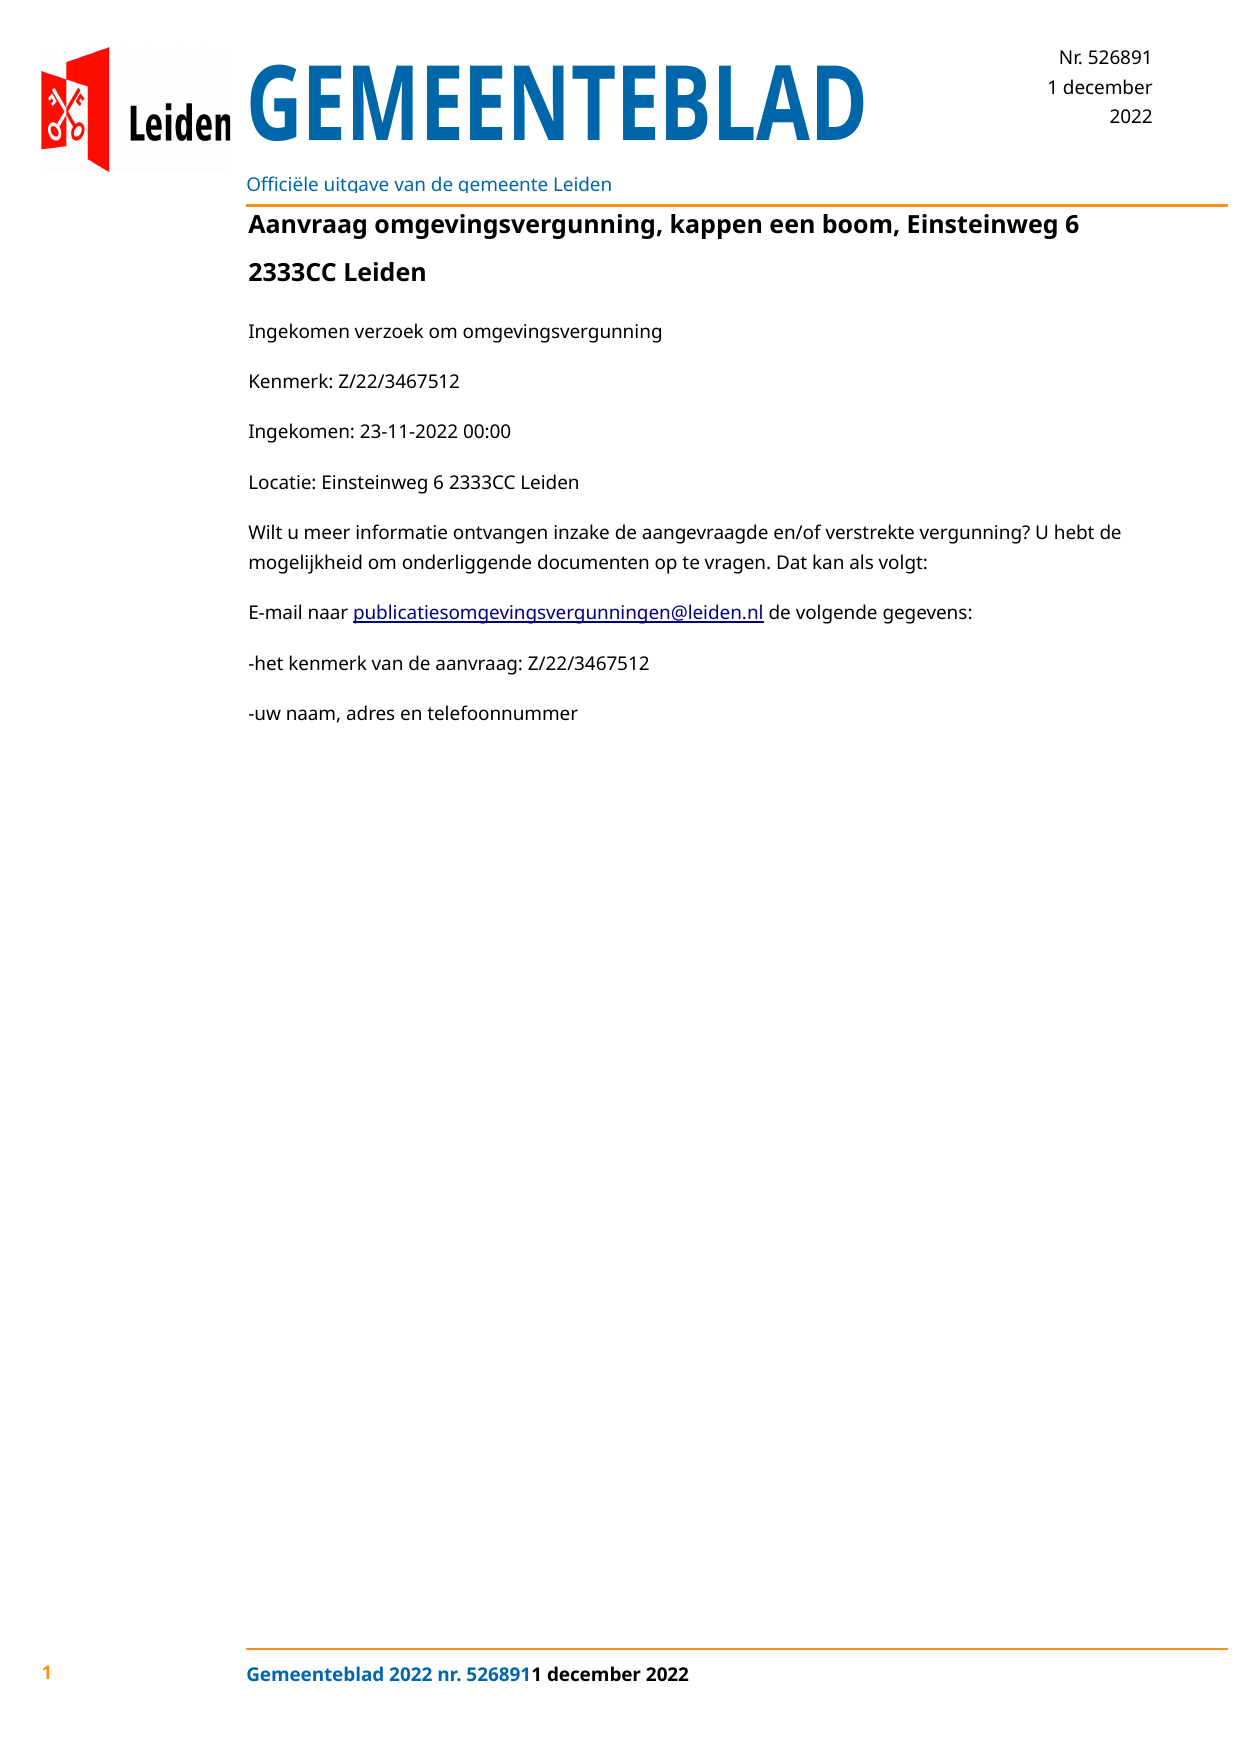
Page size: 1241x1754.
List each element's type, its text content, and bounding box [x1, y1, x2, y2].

text -uw naam, adres en telefoonnummer [248, 700, 1152, 726]
text E-mail naar publicatiesomgevingsvergunningen@leiden.nl de volgende gegevens: [248, 599, 1152, 625]
text Wilt u meer informatie ontvangen inzake de aangevraagde en/of verstrekte vergunning? U hebt de mogelijkheid om onderliggende documenten op te vragen. Dat kan als volgt: [248, 519, 1152, 575]
text Kenmerk: Z/22/3467512 [248, 368, 1152, 394]
picture [41, 47, 231, 172]
text Ingekomen verzoek om omgevingsvergunning [248, 318, 1152, 344]
text Ingekomen: 23-11-2022 00:00 [248, 419, 1152, 444]
text -het kenmerk van de aanvraag: Z/22/3467512 [248, 650, 1152, 676]
text Aanvraag omgevingsvergunning, kappen een boom, Einsteinweg 6 2333CC Leiden [248, 207, 1152, 288]
text Locatie: Einsteinweg 6 2333CC Leiden [248, 469, 1152, 495]
